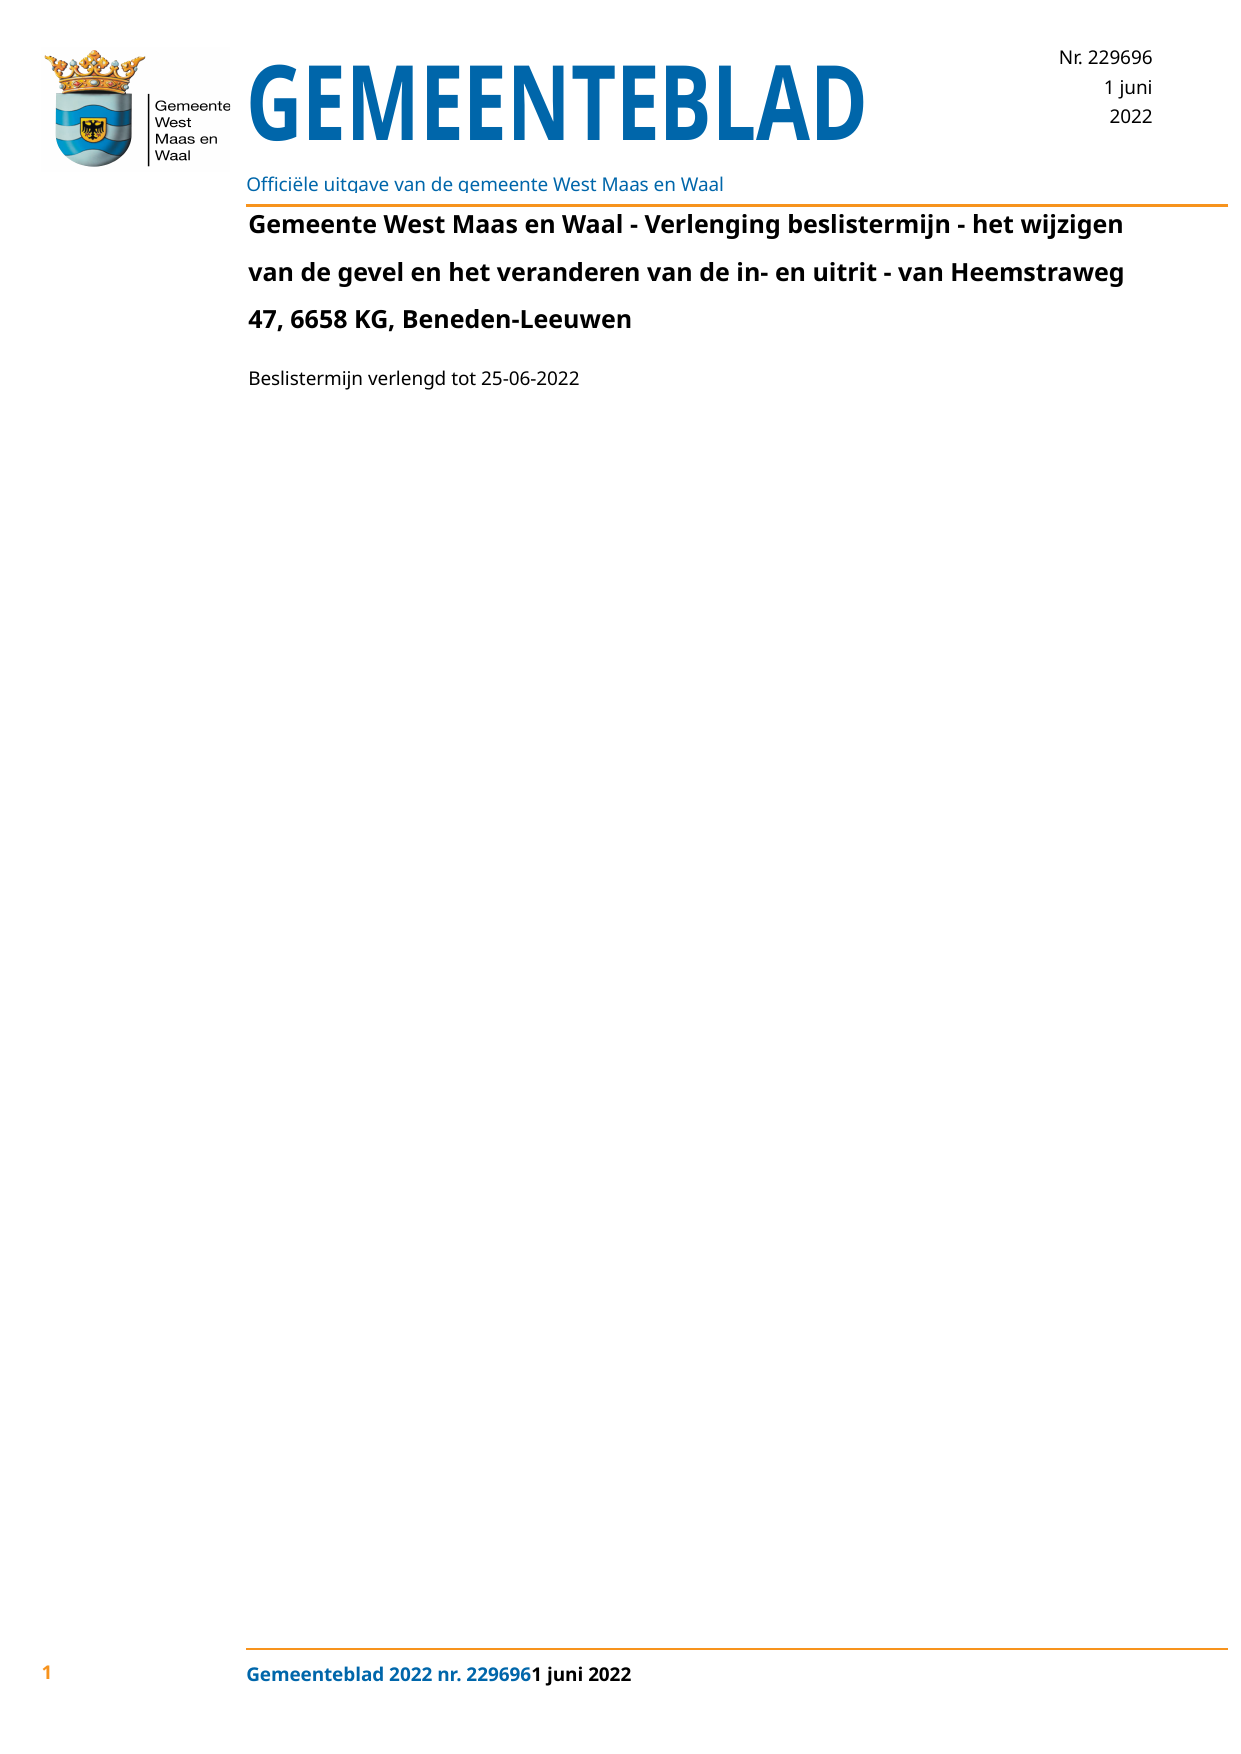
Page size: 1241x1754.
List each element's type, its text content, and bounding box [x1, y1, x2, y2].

text Gemeente West Maas en Waal - Verlenging beslistermijn - het wijzigen van de gevel en het veranderen van de in- en uitrit - van Heemstraweg 47, 6658 KG, Beneden-Leeuwen [248, 207, 1152, 336]
picture [41, 47, 231, 172]
text Beslistermijn verlengd tot 25-06-2022 [248, 366, 1152, 391]
